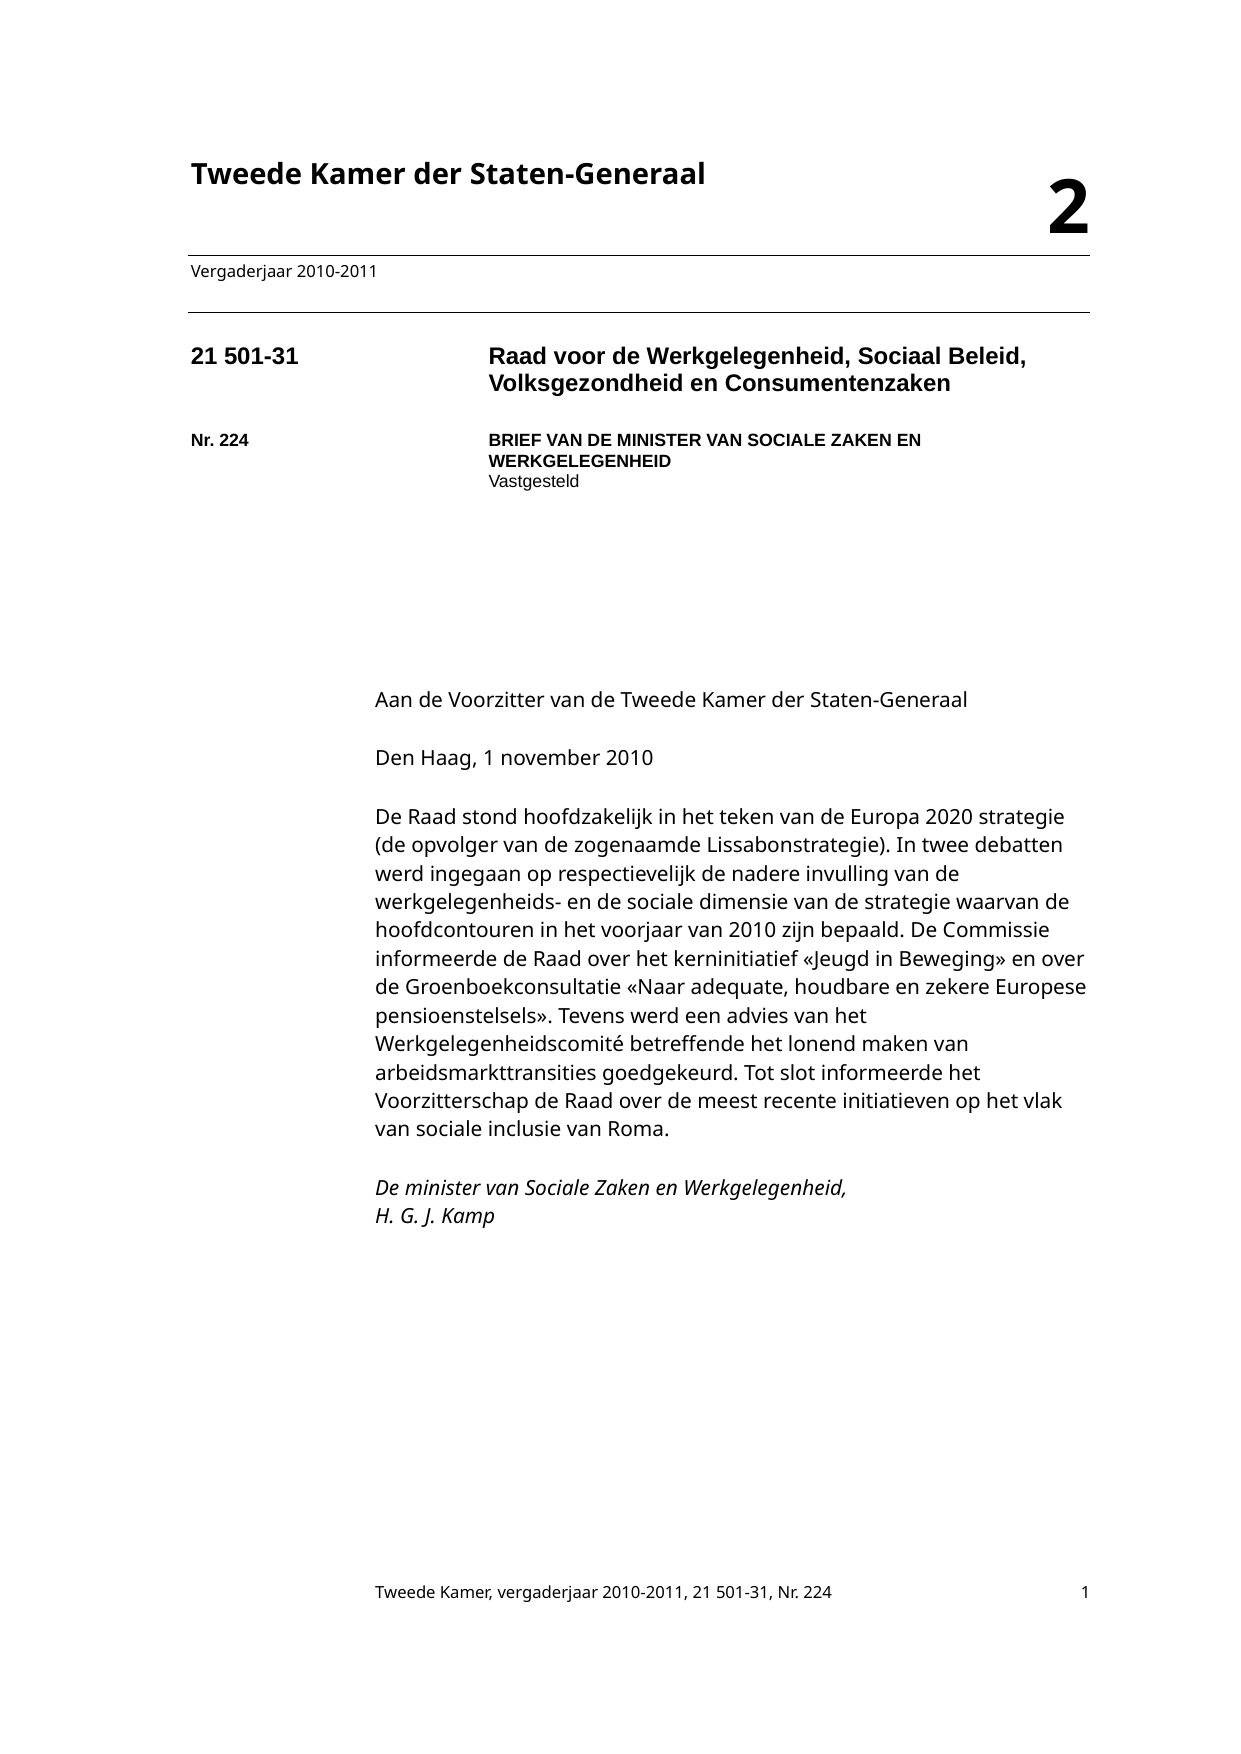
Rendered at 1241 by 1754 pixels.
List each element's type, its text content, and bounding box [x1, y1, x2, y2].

table_cell Vergaderjaar 2010-2011 [188, 256, 485, 312]
table_cell BRIEF VAN DE MINISTER VAN SOCIALE ZAKEN EN WERKGELEGENHEID Vastgesteld [485, 427, 1090, 566]
table_cell Nr. 224 [188, 427, 485, 566]
table_cell [485, 256, 1090, 312]
text De minister van Sociale Zaken en Werkgelegenheid, [375, 1173, 1090, 1201]
table_cell [485, 313, 1090, 339]
table_header 2 [910, 150, 1090, 255]
text De Raad stond hoofdzakelijk in het teken van de Europa 2020 strategie (de opvolger van de zogenaamde Lissabonstrategie). In twee debatten werd ingegaan op respectievelijk de nadere invulling van de werkgelegenheids- en de sociale dimensie van de strategie waarvan de hoofdcontouren in het voorjaar van 2010 zijn bepaald. De Commissie informeerde de Raad over het kerninitiatief «Jeugd in Beweging» en over de Groenboekconsultatie «Naar adequate, houdbare en zekere Europese pensioenstelsels». Tevens werd een advies van het Werkgelegenheidscomité betreffende het lonend maken van arbeidsmarkttransities goedgekeurd. Tot slot informeerde het Voorzitterschap de Raad over de meest recente initiatieven op het vlak van sociale inclusie van Roma. [375, 802, 1090, 1143]
table_cell [188, 313, 485, 339]
text Den Haag, 1 november 2010 [375, 743, 1090, 772]
table_cell Raad voor de Werkgelegenheid, Sociaal Beleid, Volksgezondheid en Consumentenzaken [485, 339, 1090, 427]
table_cell 21 501-31 [188, 339, 485, 427]
text Aan de Voorzitter van de Tweede Kamer der Staten-Generaal [375, 685, 1090, 713]
text H. G. J. Kamp [375, 1201, 1090, 1230]
table_header Tweede Kamer der Staten-Generaal [188, 150, 909, 255]
